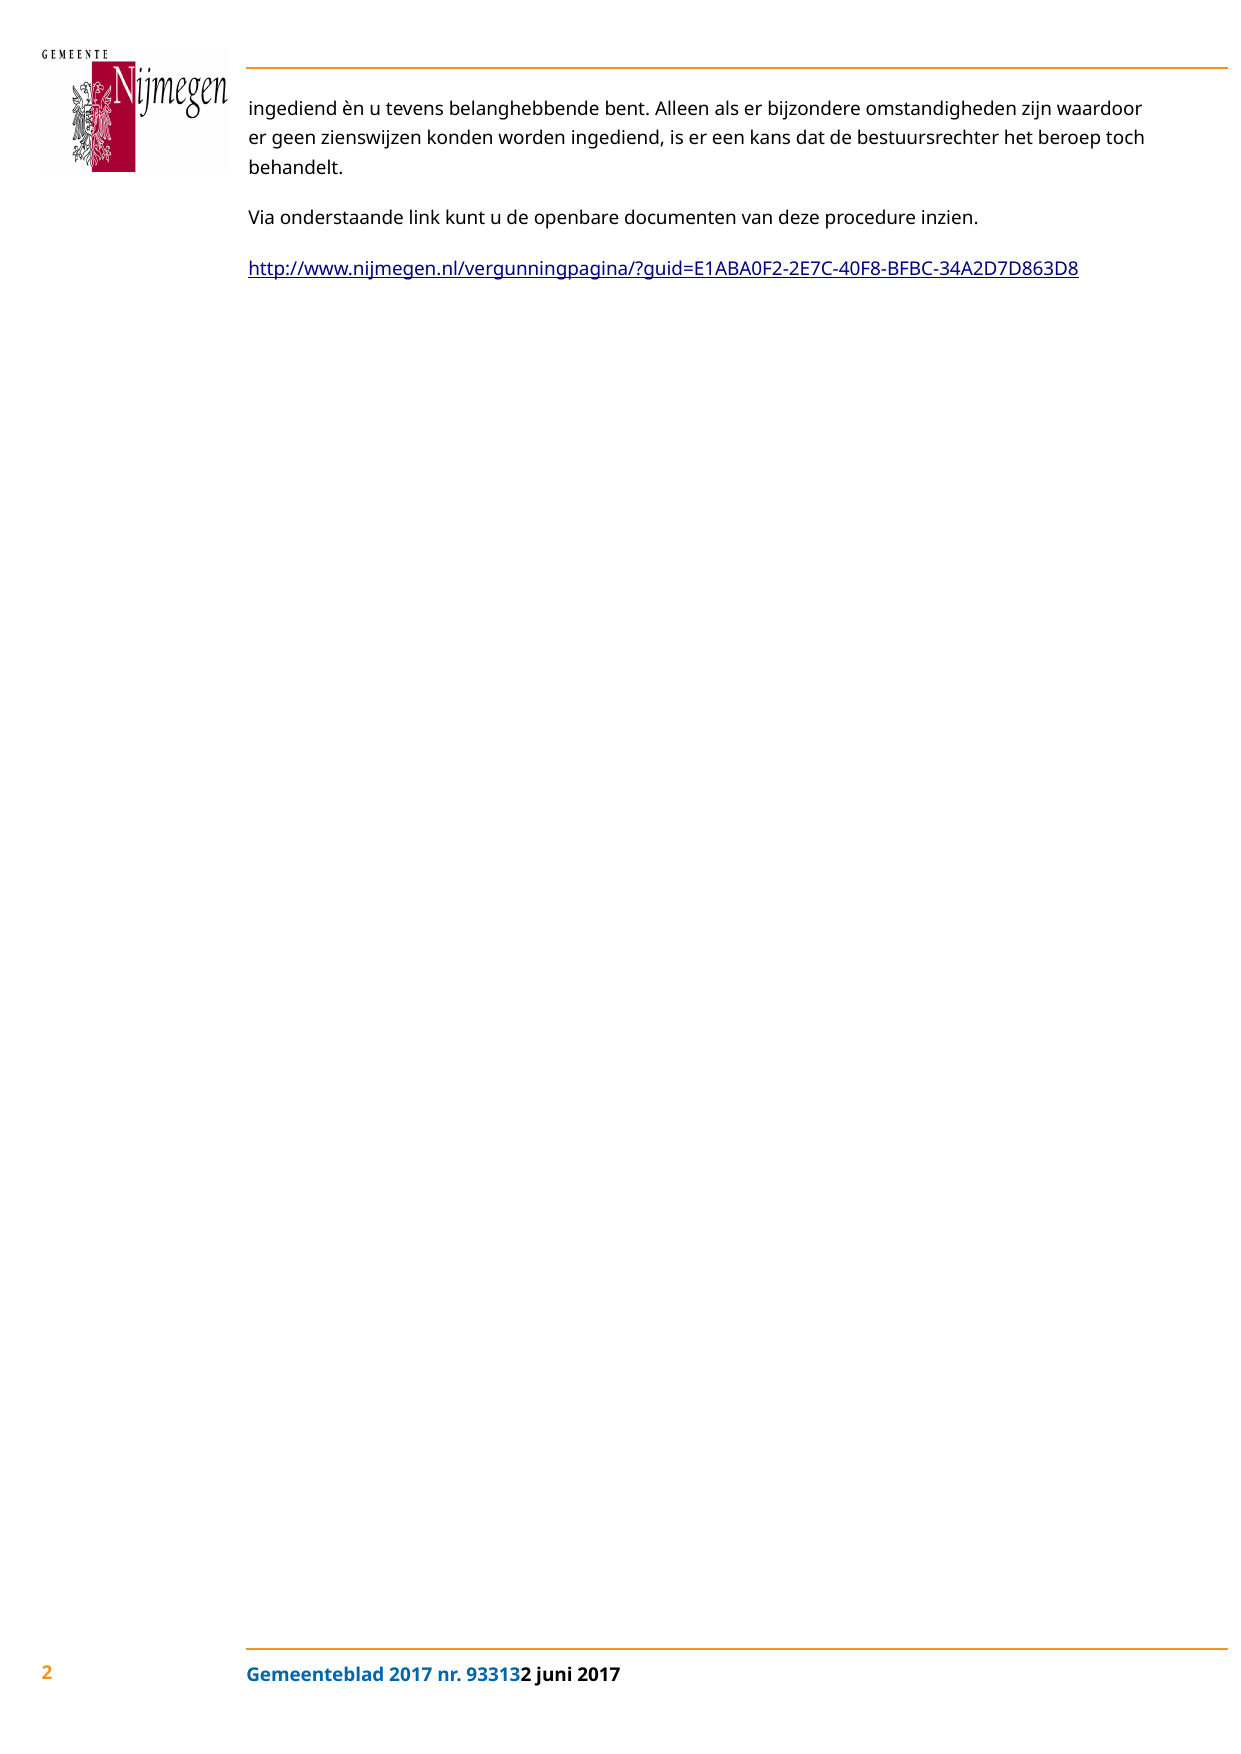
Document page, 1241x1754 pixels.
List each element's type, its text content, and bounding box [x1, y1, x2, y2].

text Via onderstaande link kunt u de openbare documenten van deze procedure inzien. [248, 204, 1152, 230]
text http://www.nijmegen.nl/vergunningpagina/?guid=E1ABA0F2-2E7C-40F8-BFBC-34A2D7D863D8 [248, 255, 1152, 281]
text ingediend èn u tevens belanghebbende bent. Alleen als er bijzondere omstandigheden zijn waardoor er geen zienswijzen konden worden ingediend, is er een kans dat de bestuursrechter het beroep toch behandelt. [248, 95, 1152, 180]
picture [41, 47, 231, 172]
